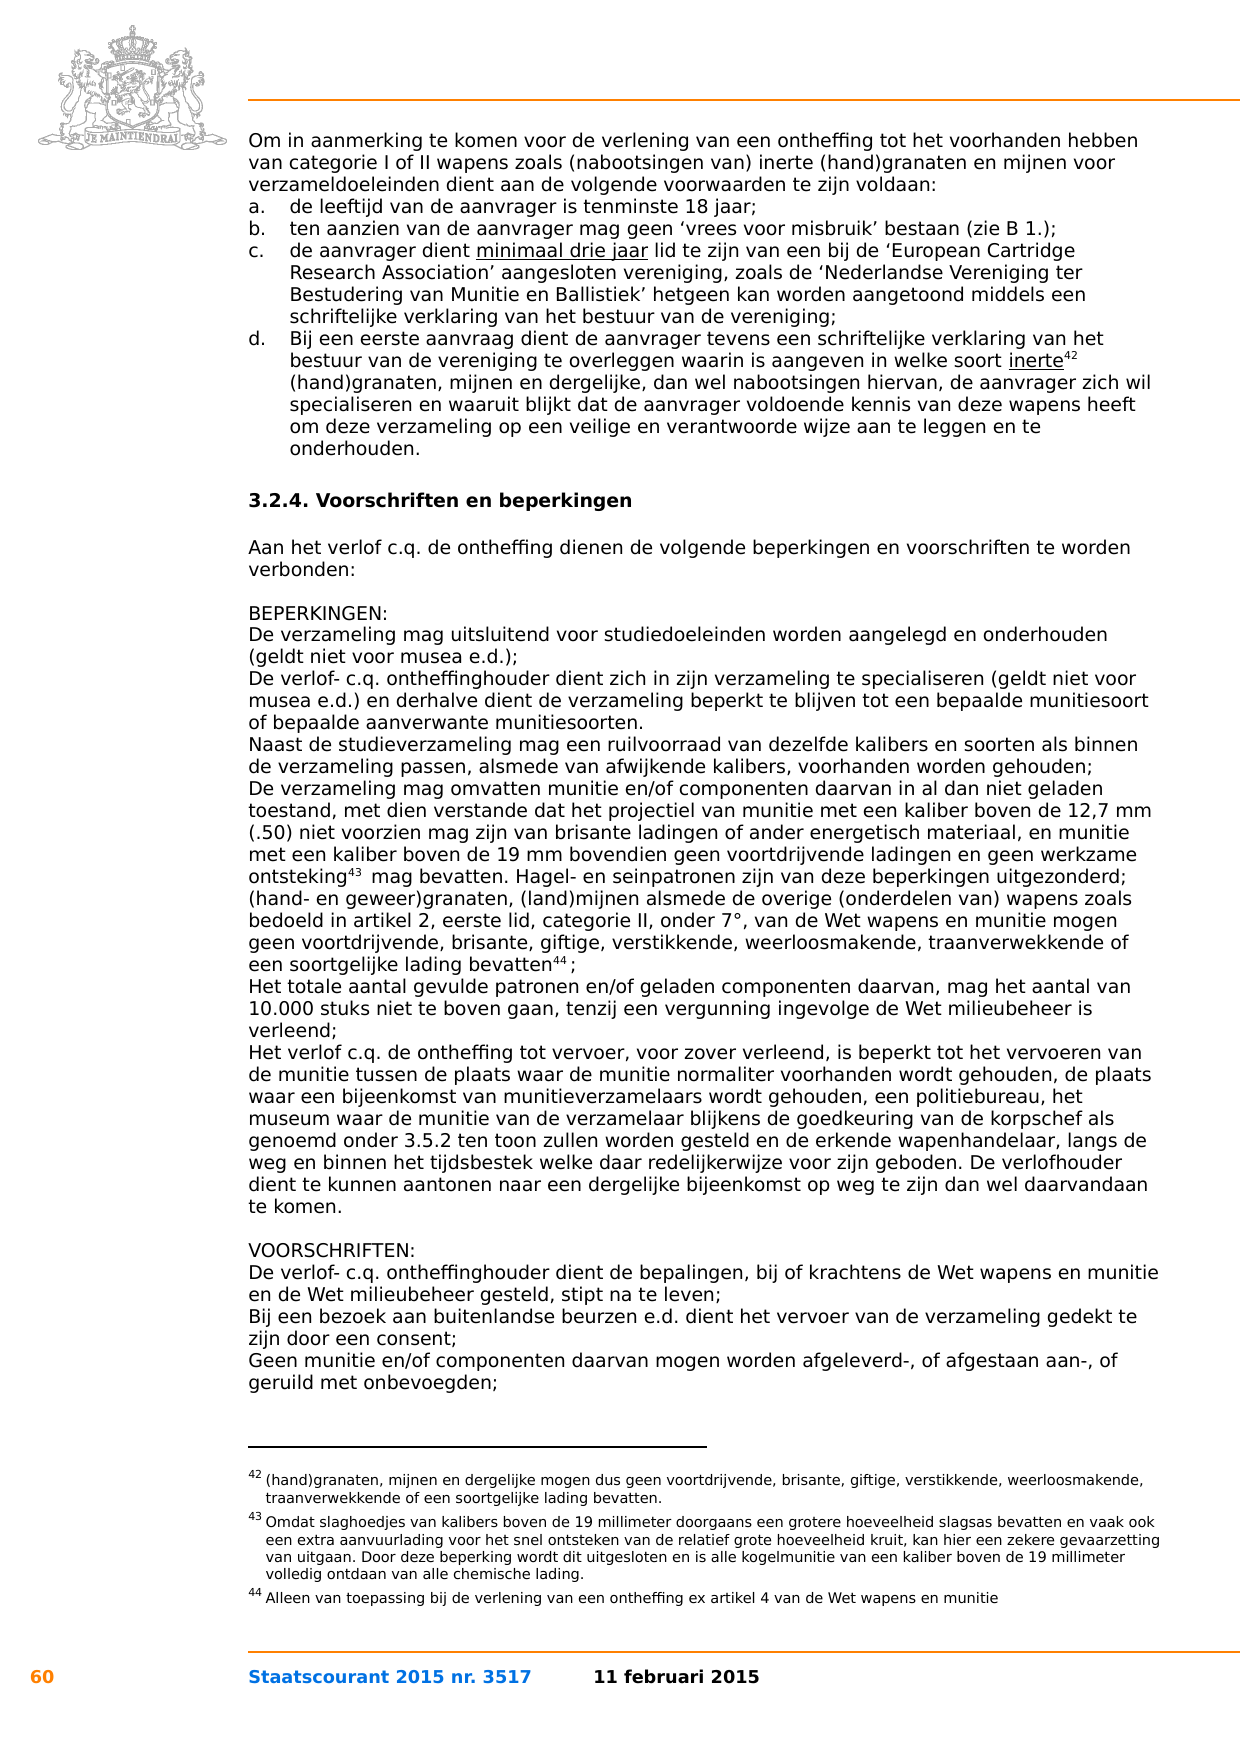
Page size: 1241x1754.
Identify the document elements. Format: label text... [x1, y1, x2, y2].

text De verzameling mag uitsluitend voor studiedoeleinden worden aangelegd en onderhouden (geldt niet voor musea e.d.); [248, 624, 1163, 668]
text c. de aanvrager dient minimaal drie jaar lid te zijn van een bij de ‘European Cartridge Research Association’ aangesloten vereniging, zoals de ‘Nederlandse Vereniging ter Bestudering van Munitie en Ballistiek’ hetgeen kan worden aangetoond middels een schriftelijke verklaring van het bestuur van de vereniging; [248, 240, 1163, 328]
text Alleen van toepassing bij de verlening van een ontheffing ex artikel 4 van de Wet wapens en munitie [248, 1586, 1163, 1608]
text De verlof- c.q. ontheffinghouder dient zich in zijn verzameling te specialiseren (geldt niet voor musea e.d.) en derhalve dient de verzameling beperkt te blijven tot een bepaalde munitiesoort of bepaalde aanverwante munitiesoorten. [248, 668, 1163, 734]
text Om in aanmerking te komen voor de verlening van een ontheffing tot het voorhanden hebben van categorie I of II wapens zoals (nabootsingen van) inerte (hand)granaten en mijnen voor verzameldoeleinden dient aan de volgende voorwaarden te zijn voldaan: [248, 130, 1163, 196]
text Aan het verlof c.q. de ontheffing dienen de volgende beperkingen en voorschriften te worden verbonden: [248, 537, 1163, 581]
text Het totale aantal gevulde patronen en/of geladen componenten daarvan, mag het aantal van 10.000 stuks niet te boven gaan, tenzij een vergunning ingevolge de Wet milieubeheer is verleend; [248, 976, 1163, 1042]
text (hand- en geweer)granaten, (land)mijnen alsmede de overige (onderdelen van) wapens zoals bedoeld in artikel 2, eerste lid, categorie II, onder 7°, van de Wet wapens en munitie mogen geen voortdrijvende, brisante, giftige, verstikkende, weerloosmakende, traanverwekkende of een soortgelijke lading bevatten; [248, 888, 1163, 976]
text b. ten aanzien van de aanvrager mag geen ‘vrees voor misbruik’ bestaan (zie B 1.); [248, 218, 1163, 240]
text Geen munitie en/of componenten daarvan mogen worden afgeleverd-, of afgestaan aan-, of geruild met onbevoegden; [248, 1349, 1163, 1393]
text Bij een bezoek aan buitenlandse beurzen e.d. dient het vervoer van de verzameling gedekt te zijn door een consent; [248, 1306, 1163, 1349]
text VOORSCHRIFTEN: [248, 1240, 1163, 1262]
text De verlof- c.q. ontheffinghouder dient de bepalingen, bij of krachtens de Wet wapens en munitie en de Wet milieubeheer gesteld, stipt na te leven; [248, 1262, 1163, 1306]
text Omdat slaghoedjes van kalibers boven de 19 millimeter doorgaans een grotere hoeveelheid slagsas bevatten en vaak ook een extra aanvuurlading voor het snel ontsteken van de relatief grote hoeveelheid kruit, kan hier een zekere gevaarzetting van uitgaan. Door deze beperking wordt dit uitgesloten en is alle kogelmunitie van een kaliber boven de 19 millimeter volledig ontdaan van alle chemische lading. [248, 1510, 1163, 1583]
text Het verlof c.q. de ontheffing tot vervoer, voor zover verleend, is beperkt tot het vervoeren van de munitie tussen de plaats waar de munitie normaliter voorhanden wordt gehouden, de plaats waar een bijeenkomst van munitieverzamelaars wordt gehouden, een politiebureau, het museum waar de munitie van de verzamelaar blijkens de goedkeuring van de korpschef als genoemd onder 3.5.2 ten toon zullen worden gesteld en de erkende wapenhandelaar, langs de weg en binnen het tijdsbestek welke daar redelijkerwijze voor zijn geboden. De verlofhouder dient te kunnen aantonen naar een dergelijke bijeenkomst op weg te zijn dan wel daarvandaan te komen. [248, 1042, 1163, 1218]
text (hand)granaten, mijnen en dergelijke mogen dus geen voortdrijvende, brisante, giftige, verstikkende, weerloosmakende, traanverwekkende of een soortgelijke lading bevatten. [248, 1468, 1163, 1507]
text Naast de studieverzameling mag een ruilvoorraad van dezelfde kalibers en soorten als binnen de verzameling passen, alsmede van afwijkende kalibers, voorhanden worden gehouden; [248, 734, 1163, 778]
text a. de leeftijd van de aanvrager is tenminste 18 jaar; [248, 196, 1163, 218]
text De verzameling mag omvatten munitie en/of componenten daarvan in al dan niet geladen toestand, met dien verstande dat het projectiel van munitie met een kaliber boven de 12,7 mm (.50) niet voorzien mag zijn van brisante ladingen of ander energetisch materiaal, en munitie met een kaliber boven de 19 mm bovendien geen voortdrijvende ladingen en geen werkzame ontsteking mag bevatten. Hagel- en seinpatronen zijn van deze beperkingen uitgezonderd; [248, 778, 1163, 888]
subtitle 3.2.4. Voorschriften en beperkingen [248, 489, 1163, 512]
text d. Bij een eerste aanvraag dient de aanvrager tevens een schriftelijke verklaring van het bestuur van de vereniging te overleggen waarin is aangeven in welke soort inerte (hand)granaten, mijnen en dergelijke, dan wel nabootsingen hiervan, de aanvrager zich wil specialiseren en waaruit blijkt dat de aanvrager voldoende kennis van deze wapens heeft om deze verzameling op een veilige en verantwoorde wijze aan te leggen en te onderhouden. [248, 328, 1163, 459]
picture [38, 25, 227, 150]
text BEPERKINGEN: [248, 602, 1163, 624]
